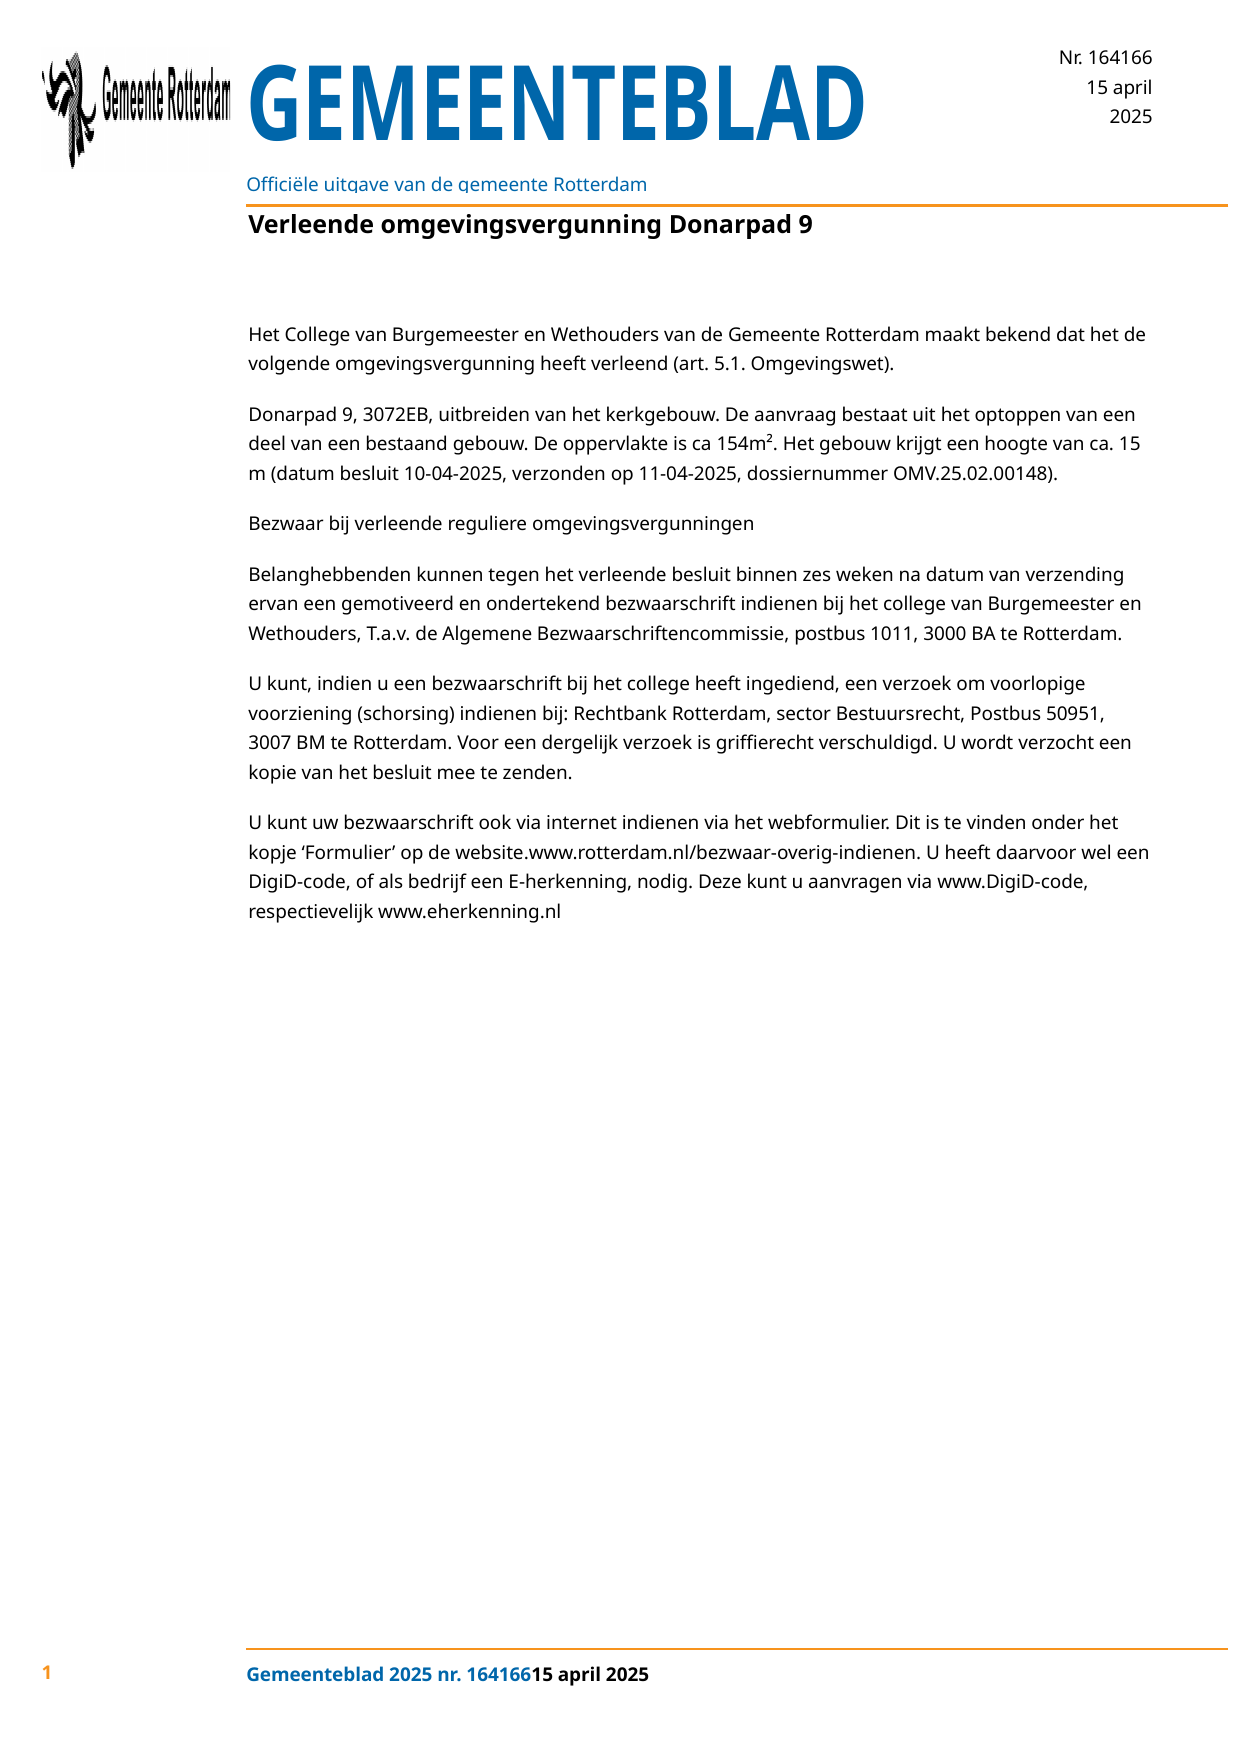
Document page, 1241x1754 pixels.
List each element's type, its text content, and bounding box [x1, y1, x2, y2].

text U kunt, indien u een bezwaarschrift bij het college heeft ingediend, een verzoek om voorlopige voorziening (schorsing) indienen bij: Rechtbank Rotterdam, sector Bestuursrecht, Postbus 50951, 3007 BM te Rotterdam. Voor een dergelijk verzoek is griffierecht verschuldigd. U wordt verzocht een kopie van het besluit mee te zenden. [248, 670, 1152, 785]
text Belanghebbenden kunnen tegen het verleende besluit binnen zes weken na datum van verzending ervan een gemotiveerd en ondertekend bezwaarschrift indienen bij het college van Burgemeester en Wethouders, T.a.v. de Algemene Bezwaarschriftencommissie, postbus 1011, 3000 BA te Rotterdam. [248, 561, 1152, 646]
text Bezwaar bij verleende reguliere omgevingsvergunningen [248, 510, 1152, 536]
text Donarpad 9, 3072EB, uitbreiden van het kerkgebouw. De aanvraag bestaat uit het optoppen van een deel van een bestaand gebouw. De oppervlakte is ca 154m². Het gebouw krijgt een hoogte van ca. 15 m (datum besluit 10-04-2025, verzonden op 11-04-2025, dossiernummer OMV.25.02.00148). [248, 401, 1152, 486]
text Verleende omgevingsvergunning Donarpad 9 [248, 207, 1152, 241]
text U kunt uw bezwaarschrift ook via internet indienen via het webformulier. Dit is te vinden onder het kopje ‘Formulier’ op de website.www.rotterdam.nl/bezwaar-overig-indienen. U heeft daarvoor wel een DigiD-code, of als bedrijf een E-herkenning, nodig. Deze kunt u aanvragen via www.DigiD-code, respectievelijk www.eherkenning.nl [248, 809, 1152, 924]
picture [41, 47, 231, 172]
text Het College van Burgemeester en Wethouders van de Gemeente Rotterdam maakt bekend dat het de volgende omgevingsvergunning heeft verleend (art. 5.1. Omgevingswet). [248, 321, 1152, 376]
